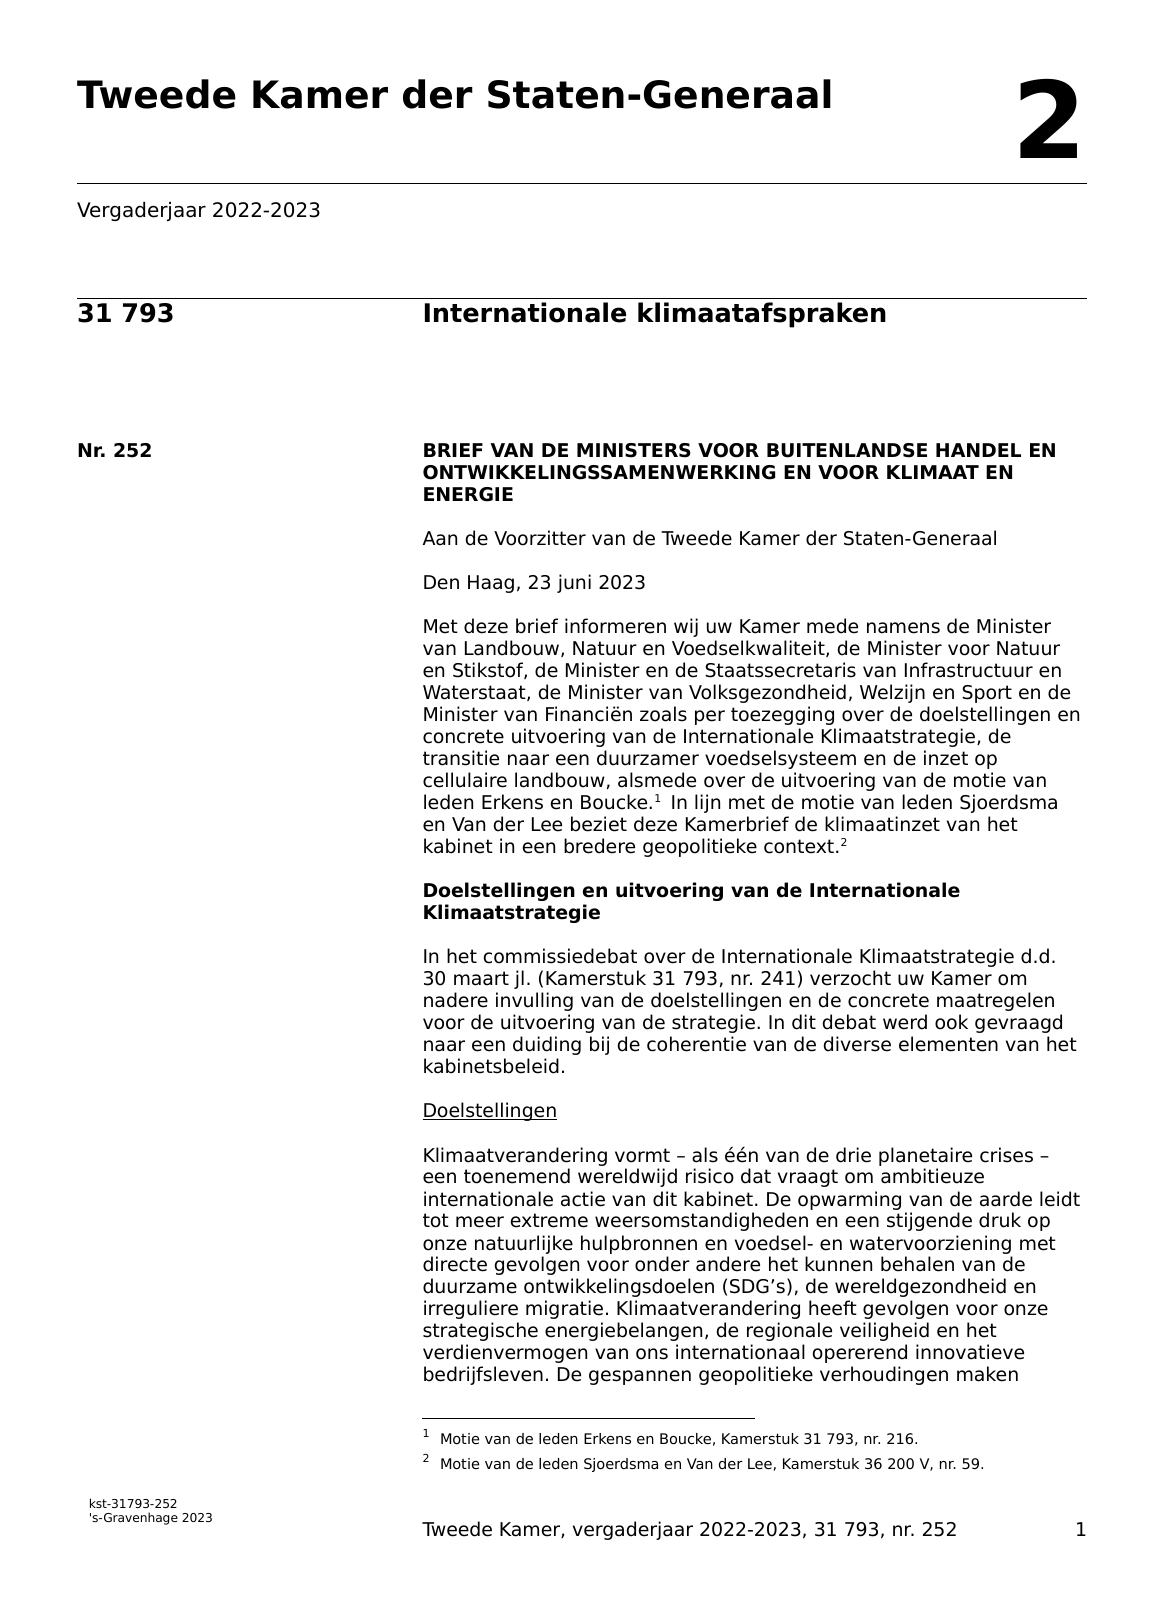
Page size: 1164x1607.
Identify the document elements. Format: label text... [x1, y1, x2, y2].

text Aan de Voorzitter van de Tweede Kamer der Staten-Generaal [422, 528, 1087, 550]
text Met deze brief informeren wij uw Kamer mede namens de Minister van Landbouw, Natuur en Voedselkwaliteit, de Minister voor Natuur en Stikstof, de Minister en de Staatssecretaris van Infrastructuur en Waterstaat, de Minister van Volksgezondheid, Welzijn en Sport en de Minister van Financiën zoals per toezegging over de doelstellingen en concrete uitvoering van de Internationale Klimaatstrategie, de transitie naar een duurzamer voedselsysteem en de inzet op cellulaire landbouw, alsmede over de uitvoering van de motie van leden Erkens en Boucke. In lijn met de motie van leden Sjoerdsma en Van der Lee beziet deze Kamerbrief de klimaatinzet van het kabinet in een bredere geopolitieke context. [422, 616, 1087, 858]
text In het commissiedebat over de Internationale Klimaatstrategie d.d. 30 maart jl. (Kamerstuk 31 793, nr. 241) verzocht uw Kamer om nadere invulling van de doelstellingen en de concrete maatregelen voor de uitvoering van de strategie. In dit debat werd ook gevraagd naar een duiding bij de coherentie van de diverse elementen van het kabinetsbeleid. [422, 946, 1087, 1078]
subtitle Nr. 252 BRIEF VAN DE MINISTERS VOOR BUITENLANDSE HANDEL EN ONTWIKKELINGSSAMENWERKING EN VOOR KLIMAAT EN ENERGIE [77, 440, 1087, 506]
table_header 2 [886, 59, 1087, 183]
subtitle 31 793 Internationale klimaatafspraken [77, 299, 1087, 329]
text Motie van de leden Sjoerdsma en Van der Lee, Kamerstuk 36 200 V, nr. 59. [422, 1452, 1087, 1474]
table_header Tweede Kamer der Staten-Generaal [77, 59, 886, 183]
text kst-31793-252 [88, 1497, 323, 1511]
table_cell Vergaderjaar 2022-2023 [77, 184, 1087, 298]
subtitle Doelstellingen en uitvoering van de Internationale Klimaatstrategie [422, 880, 1087, 924]
subtitle Doelstellingen [422, 1100, 1087, 1122]
text Klimaatverandering vormt – als één van de drie planetaire crises – een toenemend wereldwijd risico dat vraagt om ambitieuze internationale actie van dit kabinet. De opwarming van de aarde leidt tot meer extreme weersomstandigheden en een stijgende druk op onze natuurlijke hulpbronnen en voedsel- en watervoorziening met directe gevolgen voor onder andere het kunnen behalen van de duurzame ontwikkelingsdoelen (SDG’s), de wereldgezondheid en irreguliere migratie. Klimaatverandering heeft gevolgen voor onze strategische energiebelangen, de regionale veiligheid en het verdienvermogen van ons internationaal opererend innovatieve bedrijfsleven. De gespannen geopolitieke verhoudingen maken [422, 1144, 1087, 1386]
text Den Haag, 23 juni 2023 [422, 572, 1087, 594]
text 's-Gravenhage 2023 [88, 1511, 323, 1525]
text Motie van de leden Erkens en Boucke, Kamerstuk 31 793, nr. 216. [422, 1427, 1087, 1449]
